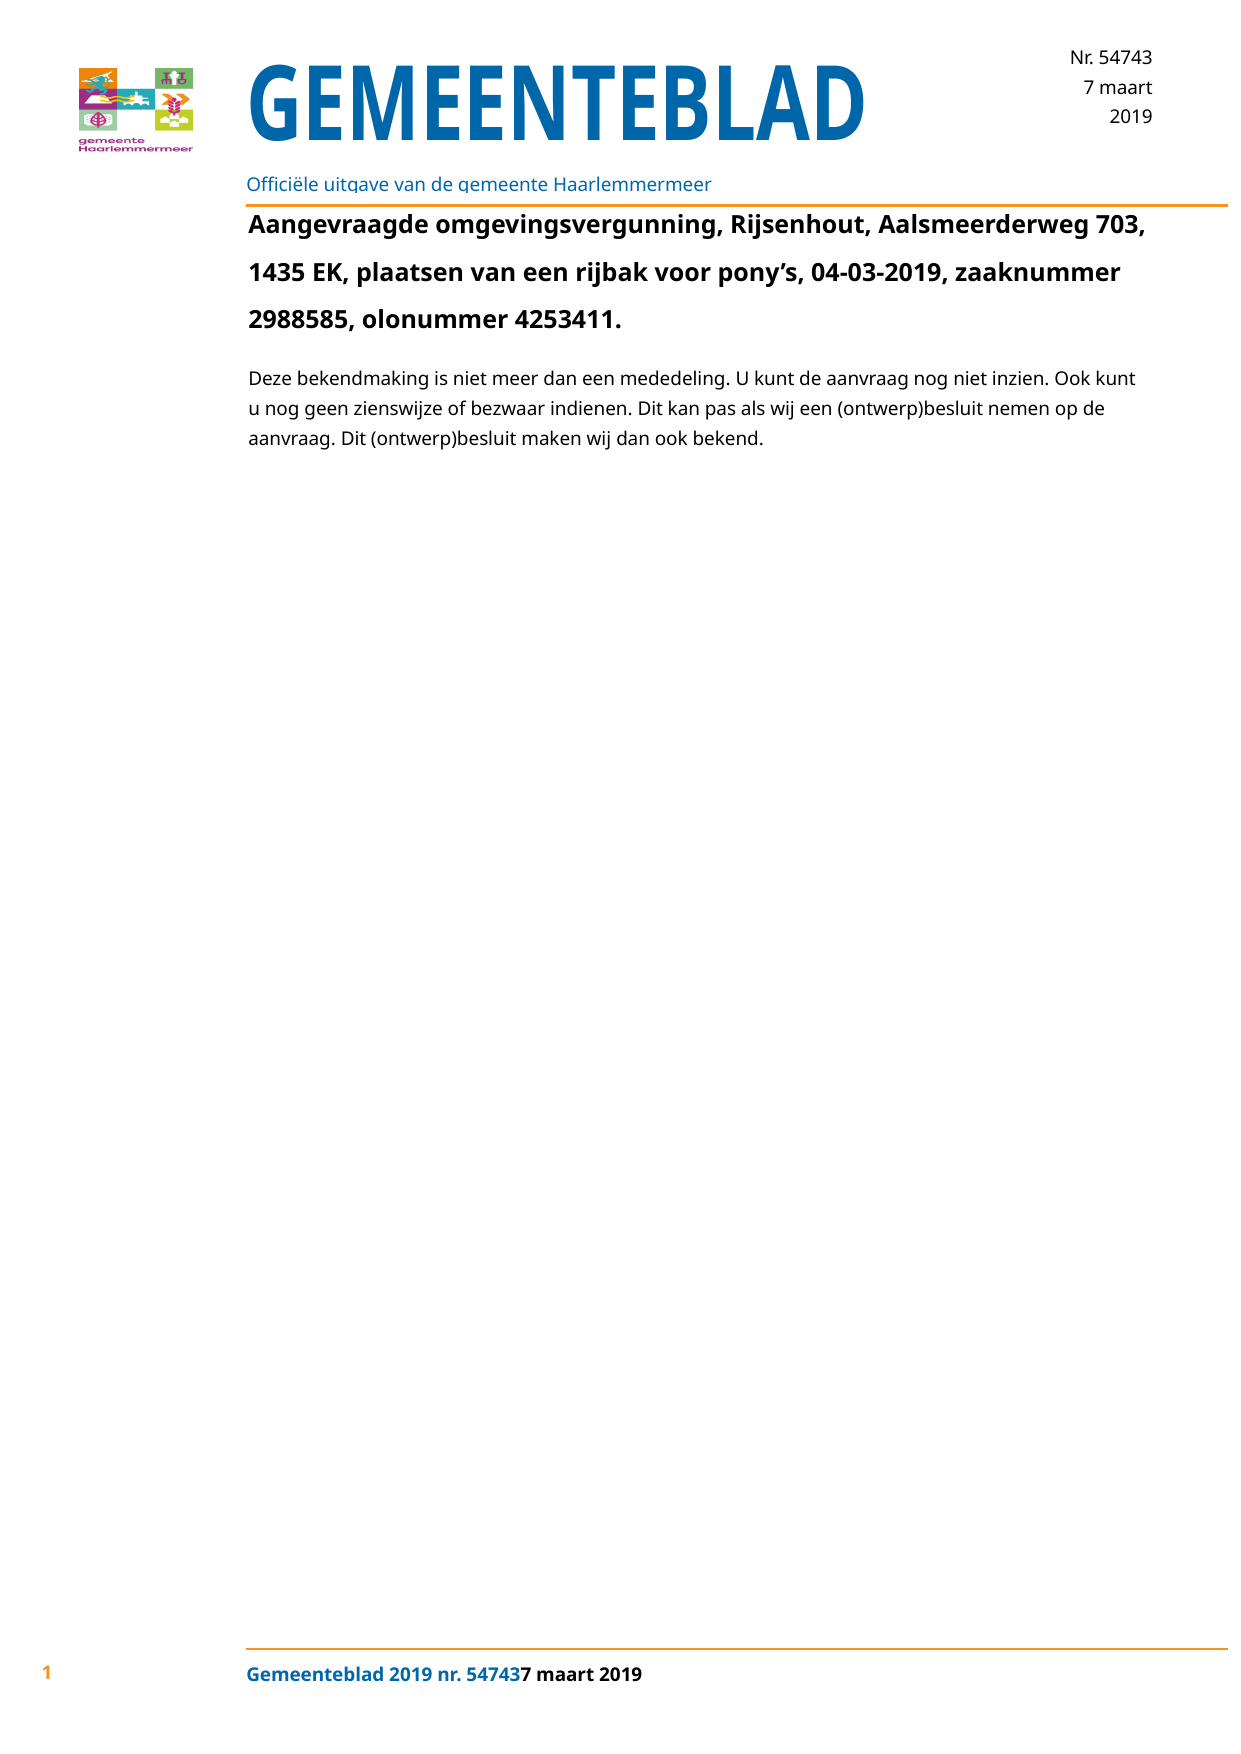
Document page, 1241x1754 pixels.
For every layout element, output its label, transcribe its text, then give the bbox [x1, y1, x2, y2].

picture [41, 47, 231, 172]
text Aangevraagde omgevingsvergunning, Rijsenhout, Aalsmeerderweg 703, 1435 EK, plaatsen van een rijbak voor pony’s, 04-03-2019, zaaknummer 2988585, olonummer 4253411. [248, 207, 1152, 336]
text Deze bekendmaking is niet meer dan een mededeling. U kunt de aanvraag nog niet inzien. Ook kunt u nog geen zienswijze of bezwaar indienen. Dit kan pas als wij een (ontwerp)besluit nemen op de aanvraag. Dit (ontwerp)besluit maken wij dan ook bekend. [248, 366, 1152, 450]
